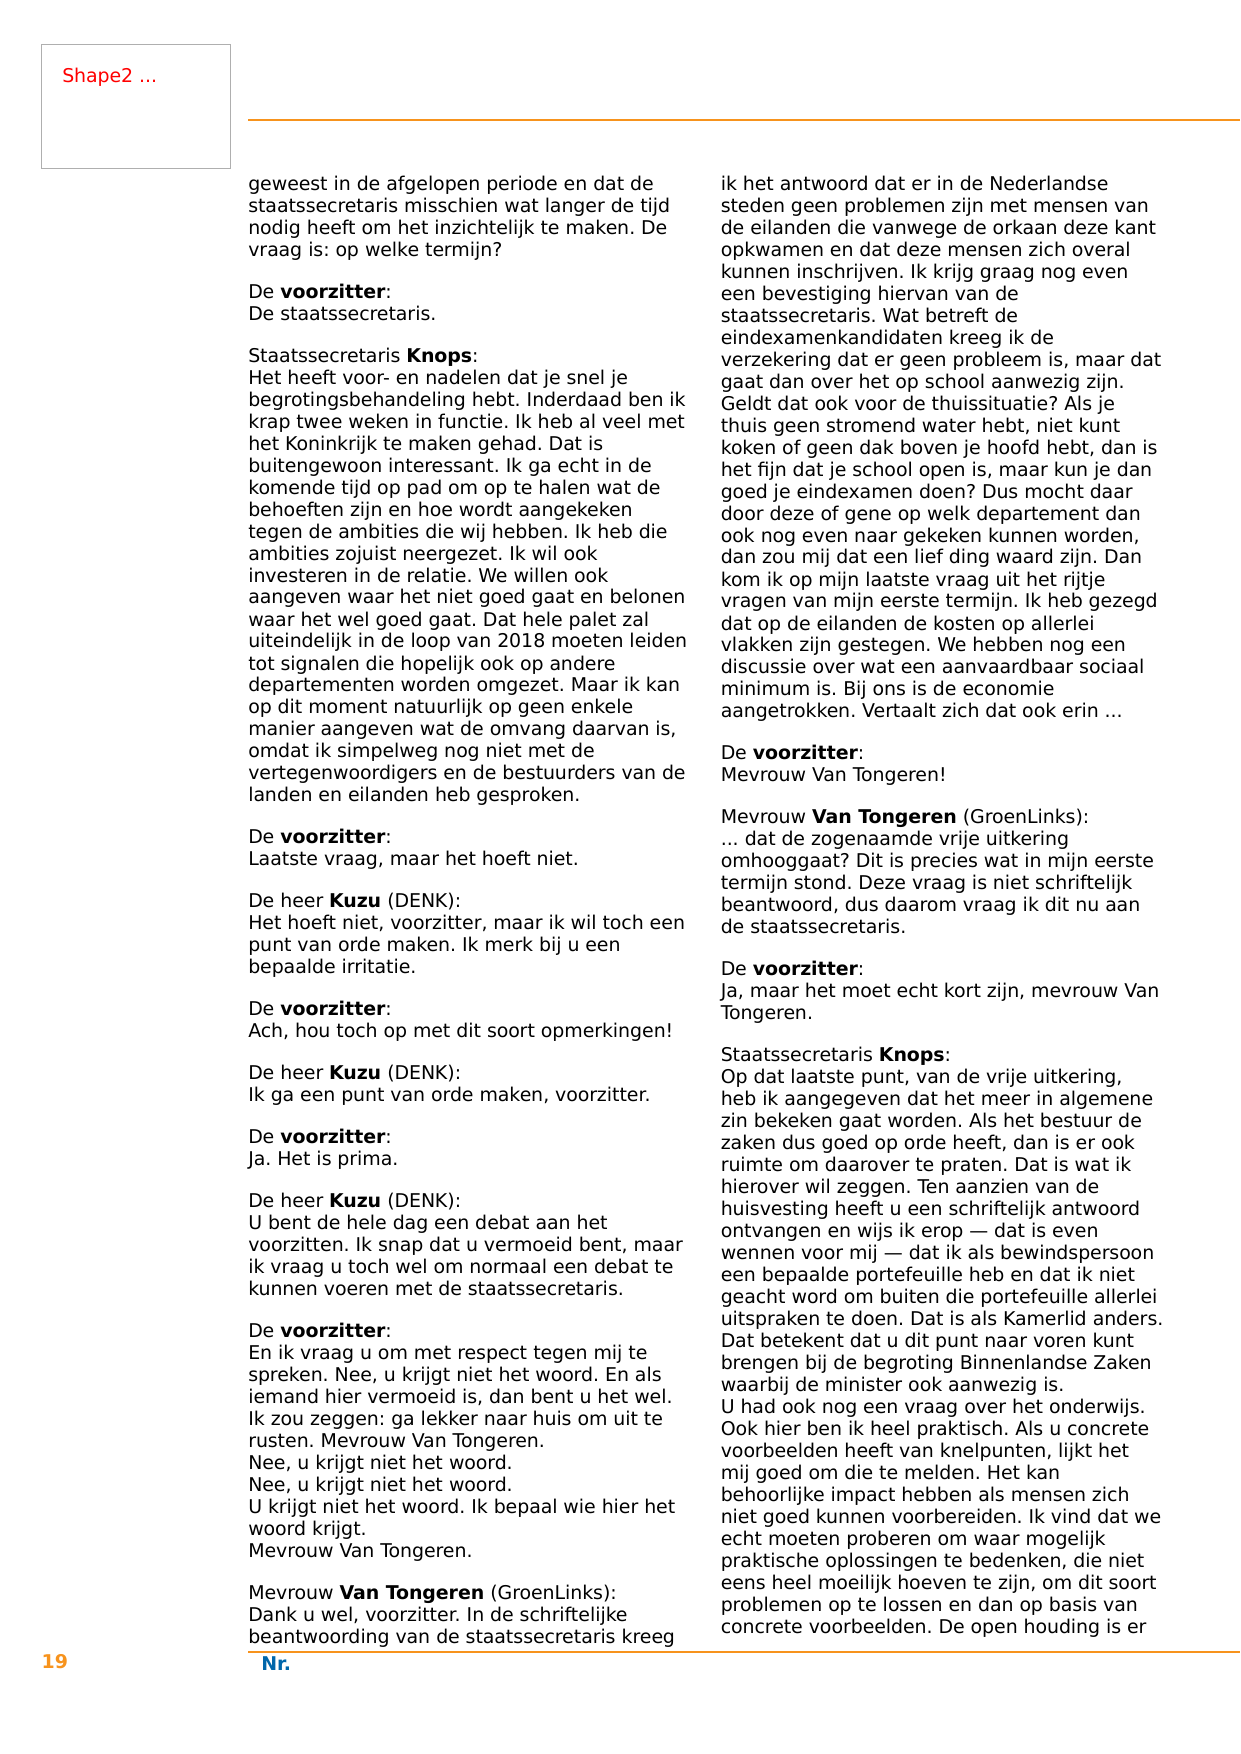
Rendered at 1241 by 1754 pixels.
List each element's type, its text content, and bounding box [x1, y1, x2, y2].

text Ja, maar het moet echt kort zijn, mevrouw Van Tongeren. [721, 980, 1163, 1024]
text U bent de hele dag een debat aan het voorzitten. Ik snap dat u vermoeid bent, maar ik vraag u toch wel om normaal een debat te kunnen voeren met de staatssecretaris. [248, 1212, 691, 1300]
text Dank u wel, voorzitter. In de schriftelijke beantwoording van de staatssecretaris kreeg [248, 1604, 691, 1648]
text De voorzitter: [248, 281, 691, 303]
text ik het antwoord dat er in de Nederlandse steden geen problemen zijn met mensen van de eilanden die vanwege de orkaan deze kant opkwamen en dat deze mensen zich overal kunnen inschrijven. Ik krijg graag nog even een bevestiging hiervan van de staatssecretaris. Wat betreft de eindexamenkandidaten kreeg ik de verzekering dat er geen probleem is, maar dat gaat dan over het op school aanwezig zijn. Geldt dat ook voor de thuissituatie? Als je thuis geen stromend water hebt, niet kunt koken of geen dak boven je hoofd hebt, dan is het fijn dat je school open is, maar kun je dan goed je eindexamen doen? Dus mocht daar door deze of gene op welk departement dan ook nog even naar gekeken kunnen worden, dan zou mij dat een lief ding waard zijn. Dan kom ik op mijn laatste vraag uit het rijtje vragen van mijn eerste termijn. Ik heb gezegd dat op de eilanden de kosten op allerlei vlakken zijn gestegen. We hebben nog een discussie over wat een aanvaardbaar sociaal minimum is. Bij ons is de economie aangetrokken. Vertaalt zich dat ook erin ... [721, 173, 1163, 722]
text Staatssecretaris Knops: [248, 345, 691, 367]
text Laatste vraag, maar het hoeft niet. [248, 848, 691, 870]
text U krijgt niet het woord. Ik bepaal wie hier het woord krijgt. [248, 1496, 691, 1540]
text Het hoeft niet, voorzitter, maar ik wil toch een punt van orde maken. Ik merk bij u een bepaalde irritatie. [248, 912, 691, 978]
text Nee, u krijgt niet het woord. [248, 1474, 691, 1496]
text De voorzitter: [248, 826, 691, 848]
text Mevrouw Van Tongeren! [721, 764, 1163, 786]
text Staatssecretaris Knops: [721, 1044, 1163, 1066]
text Nee, u krijgt niet het woord. [248, 1452, 691, 1474]
text Ik ga een punt van orde maken, voorzitter. [248, 1084, 691, 1106]
text geweest in de afgelopen periode en dat de staatssecretaris misschien wat langer de tijd nodig heeft om het inzichtelijk te maken. De vraag is: op welke termijn? [248, 173, 691, 261]
text De voorzitter: [721, 742, 1163, 764]
text De voorzitter: [721, 958, 1163, 980]
text De staatssecretaris. [248, 303, 691, 325]
text En ik vraag u om met respect tegen mij te spreken. Nee, u krijgt niet het woord. En als iemand hier vermoeid is, dan bent u het wel. Ik zou zeggen: ga lekker naar huis om uit te rusten. Mevrouw Van Tongeren. [248, 1342, 691, 1452]
text Mevrouw Van Tongeren. [248, 1540, 691, 1562]
text De voorzitter: [248, 1126, 691, 1148]
text Mevrouw Van Tongeren (GroenLinks): [248, 1582, 691, 1604]
text Ja. Het is prima. [248, 1148, 691, 1170]
text De heer Kuzu (DENK): [248, 890, 691, 912]
text De voorzitter: [248, 1320, 691, 1342]
text U had ook nog een vraag over het onderwijs. Ook hier ben ik heel praktisch. Als u concrete voorbeelden heeft van knelpunten, lijkt het mij goed om die te melden. Het kan behoorlijke impact hebben als mensen zich niet goed kunnen voorbereiden. Ik vind dat we echt moeten proberen om waar mogelijk praktische oplossingen te bedenken, die niet eens heel moeilijk hoeven te zijn, om dit soort problemen op te lossen en dan op basis van concrete voorbeelden. De open houding is er [721, 1396, 1163, 1637]
text De voorzitter: [248, 998, 691, 1020]
text Het heeft voor- en nadelen dat je snel je begrotingsbehandeling hebt. Inderdaad ben ik krap twee weken in functie. Ik heb al veel met het Koninkrijk te maken gehad. Dat is buitengewoon interessant. Ik ga echt in de komende tijd op pad om op te halen wat de behoeften zijn en hoe wordt aangekeken tegen de ambities die wij hebben. Ik heb die ambities zojuist neergezet. Ik wil ook investeren in de relatie. We willen ook aangeven waar het niet goed gaat en belonen waar het wel goed gaat. Dat hele palet zal uiteindelijk in de loop van 2018 moeten leiden tot signalen die hopelijk ook op andere departementen worden omgezet. Maar ik kan op dit moment natuurlijk op geen enkele manier aangeven wat de omvang daarvan is, omdat ik simpelweg nog niet met de vertegenwoordigers en de bestuurders van de landen en eilanden heb gesproken. [248, 367, 691, 806]
text De heer Kuzu (DENK): [248, 1190, 691, 1212]
text Mevrouw Van Tongeren (GroenLinks): [721, 806, 1163, 828]
text Op dat laatste punt, van de vrije uitkering, heb ik aangegeven dat het meer in algemene zin bekeken gaat worden. Als het bestuur de zaken dus goed op orde heeft, dan is er ook ruimte om daarover te praten. Dat is wat ik hierover wil zeggen. Ten aanzien van de huisvesting heeft u een schriftelijk antwoord ontvangen en wijs ik erop — dat is even wennen voor mij — dat ik als bewindspersoon een bepaalde portefeuille heb en dat ik niet geacht word om buiten die portefeuille allerlei uitspraken te doen. Dat is als Kamerlid anders. Dat betekent dat u dit punt naar voren kunt brengen bij de begroting Binnenlandse Zaken waarbij de minister ook aanwezig is. [721, 1066, 1163, 1396]
text De heer Kuzu (DENK): [248, 1062, 691, 1084]
text ... dat de zogenaamde vrije uitkering omhooggaat? Dit is precies wat in mijn eerste termijn stond. Deze vraag is niet schriftelijk beantwoord, dus daarom vraag ik dit nu aan de staatssecretaris. [721, 828, 1163, 938]
text Ach, hou toch op met dit soort opmerkingen! [248, 1020, 691, 1042]
